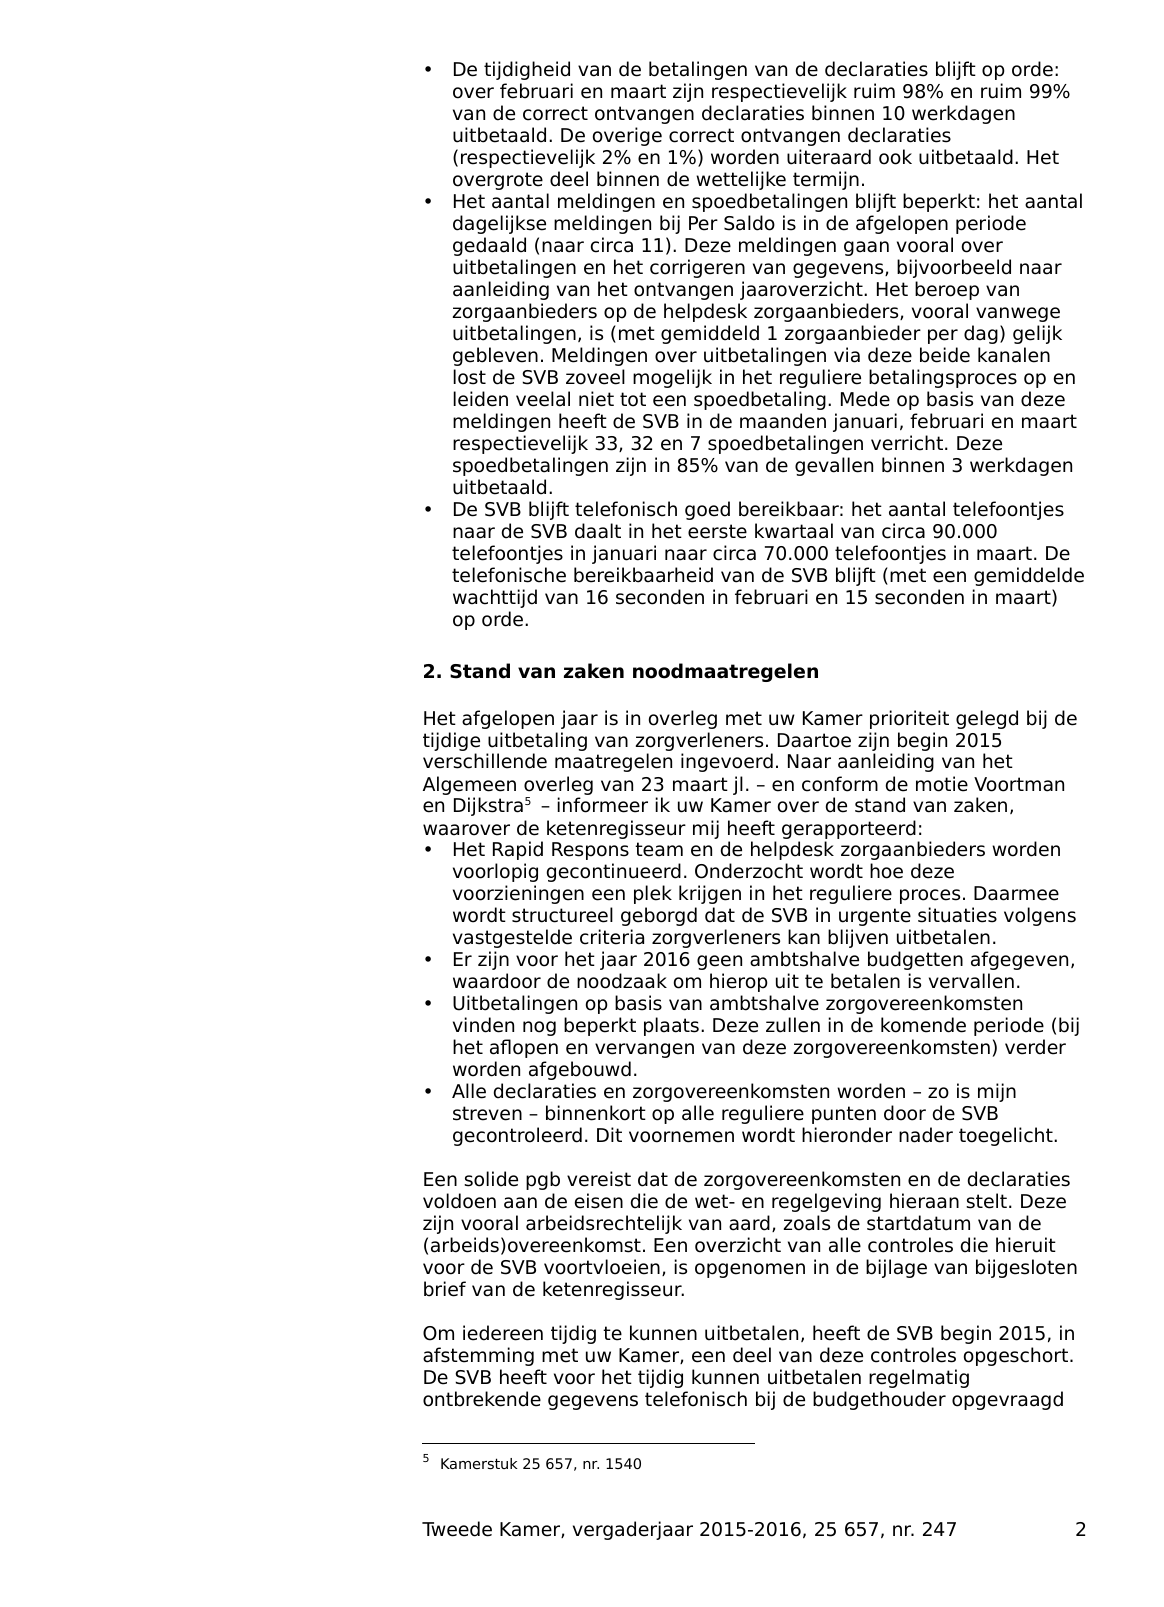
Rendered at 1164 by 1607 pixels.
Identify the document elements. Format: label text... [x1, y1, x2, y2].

text • Het Rapid Respons team en de helpdesk zorgaanbieders worden voorlopig gecontinueerd. Onderzocht wordt hoe deze voorzieningen een plek krijgen in het reguliere proces. Daarmee wordt structureel geborgd dat de SVB in urgente situaties volgens vastgestelde criteria zorgverleners kan blijven uitbetalen. [422, 839, 1087, 949]
subtitle 2. Stand van zaken noodmaatregelen [422, 661, 1087, 682]
text Om iedereen tijdig te kunnen uitbetalen, heeft de SVB begin 2015, in afstemming met uw Kamer, een deel van deze controles opgeschort. De SVB heeft voor het tijdig kunnen uitbetalen regelmatig ontbrekende gegevens telefonisch bij de budgethouder opgevraagd [422, 1323, 1087, 1411]
text • Alle declaraties en zorgovereenkomsten worden – zo is mijn streven – binnenkort op alle reguliere punten door de SVB gecontroleerd. Dit voornemen wordt hieronder nader toegelicht. [422, 1081, 1087, 1147]
text • Het aantal meldingen en spoedbetalingen blijft beperkt: het aantal dagelijkse meldingen bij Per Saldo is in de afgelopen periode gedaald (naar circa 11). Deze meldingen gaan vooral over uitbetalingen en het corrigeren van gegevens, bijvoorbeeld naar aanleiding van het ontvangen jaaroverzicht. Het beroep van zorgaanbieders op de helpdesk zorgaanbieders, vooral vanwege uitbetalingen, is (met gemiddeld 1 zorgaanbieder per dag) gelijk gebleven. Meldingen over uitbetalingen via deze beide kanalen lost de SVB zoveel mogelijk in het reguliere betalingsproces op en leiden veelal niet tot een spoedbetaling. Mede op basis van deze meldingen heeft de SVB in de maanden januari, februari en maart respectievelijk 33, 32 en 7 spoedbetalingen verricht. Deze spoedbetalingen zijn in 85% van de gevallen binnen 3 werkdagen uitbetaald. [422, 191, 1087, 499]
text • Uitbetalingen op basis van ambtshalve zorgovereenkomsten vinden nog beperkt plaats. Deze zullen in de komende periode (bij het aflopen en vervangen van deze zorgovereenkomsten) verder worden afgebouwd. [422, 993, 1087, 1081]
text • Er zijn voor het jaar 2016 geen ambtshalve budgetten afgegeven, waardoor de noodzaak om hierop uit te betalen is vervallen. [422, 949, 1087, 993]
text • De SVB blijft telefonisch goed bereikbaar: het aantal telefoontjes naar de SVB daalt in het eerste kwartaal van circa 90.000 telefoontjes in januari naar circa 70.000 telefoontjes in maart. De telefonische bereikbaarheid van de SVB blijft (met een gemiddelde wachttijd van 16 seconden in februari en 15 seconden in maart) op orde. [422, 499, 1087, 631]
text Het afgelopen jaar is in overleg met uw Kamer prioriteit gelegd bij de tijdige uitbetaling van zorgverleners. Daartoe zijn begin 2015 verschillende maatregelen ingevoerd. Naar aanleiding van het Algemeen overleg van 23 maart jl. – en conform de motie Voortman en Dijkstra – informeer ik uw Kamer over de stand van zaken, waarover de ketenregisseur mij heeft gerapporteerd: [422, 707, 1087, 839]
text • De tijdigheid van de betalingen van de declaraties blijft op orde: over februari en maart zijn respectievelijk ruim 98% en ruim 99% van de correct ontvangen declaraties binnen 10 werkdagen uitbetaald. De overige correct ontvangen declaraties (respectievelijk 2% en 1%) worden uiteraard ook uitbetaald. Het overgrote deel binnen de wettelijke termijn. [422, 59, 1087, 191]
text Kamerstuk 25 657, nr. 1540 [422, 1452, 1087, 1474]
text Een solide pgb vereist dat de zorgovereenkomsten en de declaraties voldoen aan de eisen die de wet- en regelgeving hieraan stelt. Deze zijn vooral arbeidsrechtelijk van aard, zoals de startdatum van de (arbeids)overeenkomst. Een overzicht van alle controles die hieruit voor de SVB voortvloeien, is opgenomen in de bijlage van bijgesloten brief van de ketenregisseur. [422, 1169, 1087, 1301]
